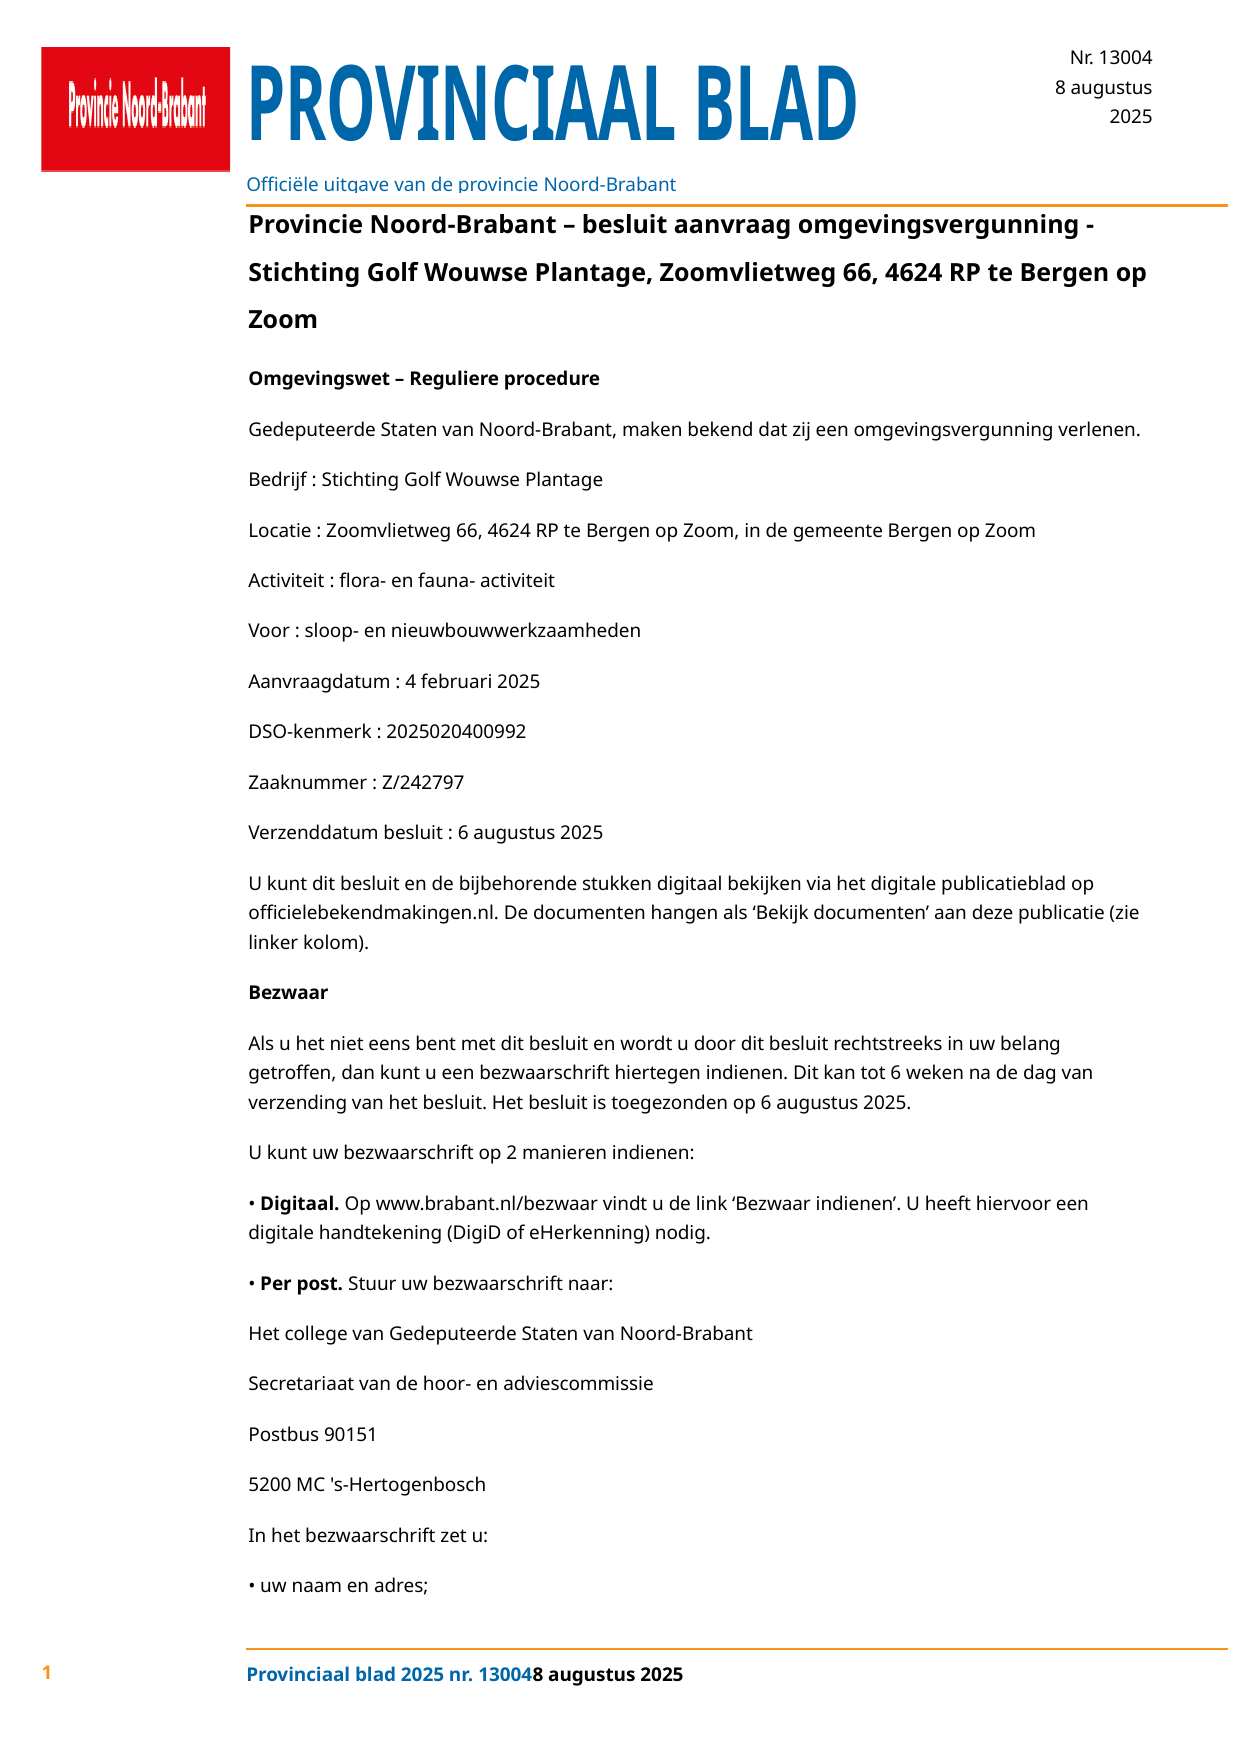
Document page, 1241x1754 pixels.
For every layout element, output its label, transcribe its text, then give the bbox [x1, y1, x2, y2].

text U kunt dit besluit en de bijbehorende stukken digitaal bekijken via het digitale publicatieblad op officielebekendmakingen.nl. De documenten hangen als ‘Bekijk documenten’ aan deze publicatie (zie linker kolom). [248, 870, 1152, 954]
text In het bezwaarschrift zet u: [248, 1522, 1152, 1547]
text • uw naam en adres; [248, 1572, 1152, 1598]
text U kunt uw bezwaarschrift op 2 manieren indienen: [248, 1139, 1152, 1165]
text Gedeputeerde Staten van Noord-Brabant, maken bekend dat zij een omgevingsvergunning verlenen. [248, 416, 1152, 442]
text • Digitaal. Op www.brabant.nl/bezwaar vindt u de link ‘Bezwaar indienen’. U heeft hiervoor een digitale handtekening (DigiD of eHerkenning) nodig. [248, 1190, 1152, 1245]
picture [41, 47, 231, 172]
text Provincie Noord-Brabant – besluit aanvraag omgevingsvergunning - Stichting Golf Wouwse Plantage, Zoomvlietweg 66, 4624 RP te Bergen op Zoom [248, 207, 1152, 336]
text Het college van Gedeputeerde Staten van Noord-Brabant [248, 1320, 1152, 1346]
text DSO-kenmerk : 2025020400992 [248, 718, 1152, 744]
text Omgevingswet – Reguliere procedure [248, 366, 1152, 391]
text Locatie : Zoomvlietweg 66, 4624 RP te Bergen op Zoom, in de gemeente Bergen op Zoom [248, 517, 1152, 542]
text Verzenddatum besluit : 6 augustus 2025 [248, 819, 1152, 845]
text Zaaknummer : Z/242797 [248, 769, 1152, 794]
text Secretariaat van de hoor- en adviescommissie [248, 1371, 1152, 1396]
text Voor : sloop- en nieuwbouwwerkzaamheden [248, 618, 1152, 643]
text 5200 MC 's‑Hertogenbosch [248, 1471, 1152, 1497]
text Als u het niet eens bent met dit besluit en wordt u door dit besluit rechtstreeks in uw belang getroffen, dan kunt u een bezwaarschrift hiertegen indienen. Dit kan tot 6 weken na de dag van verzending van het besluit. Het besluit is toegezonden op 6 augustus 2025. [248, 1030, 1152, 1114]
text • Per post. Stuur uw bezwaarschrift naar: [248, 1270, 1152, 1295]
text Aanvraagdatum : 4 februari 2025 [248, 668, 1152, 694]
text Postbus 90151 [248, 1421, 1152, 1447]
text Bedrijf : Stichting Golf Wouwse Plantage [248, 466, 1152, 492]
text Bezwaar [248, 979, 1152, 1005]
text Activiteit : flora- en fauna- activiteit [248, 567, 1152, 593]
